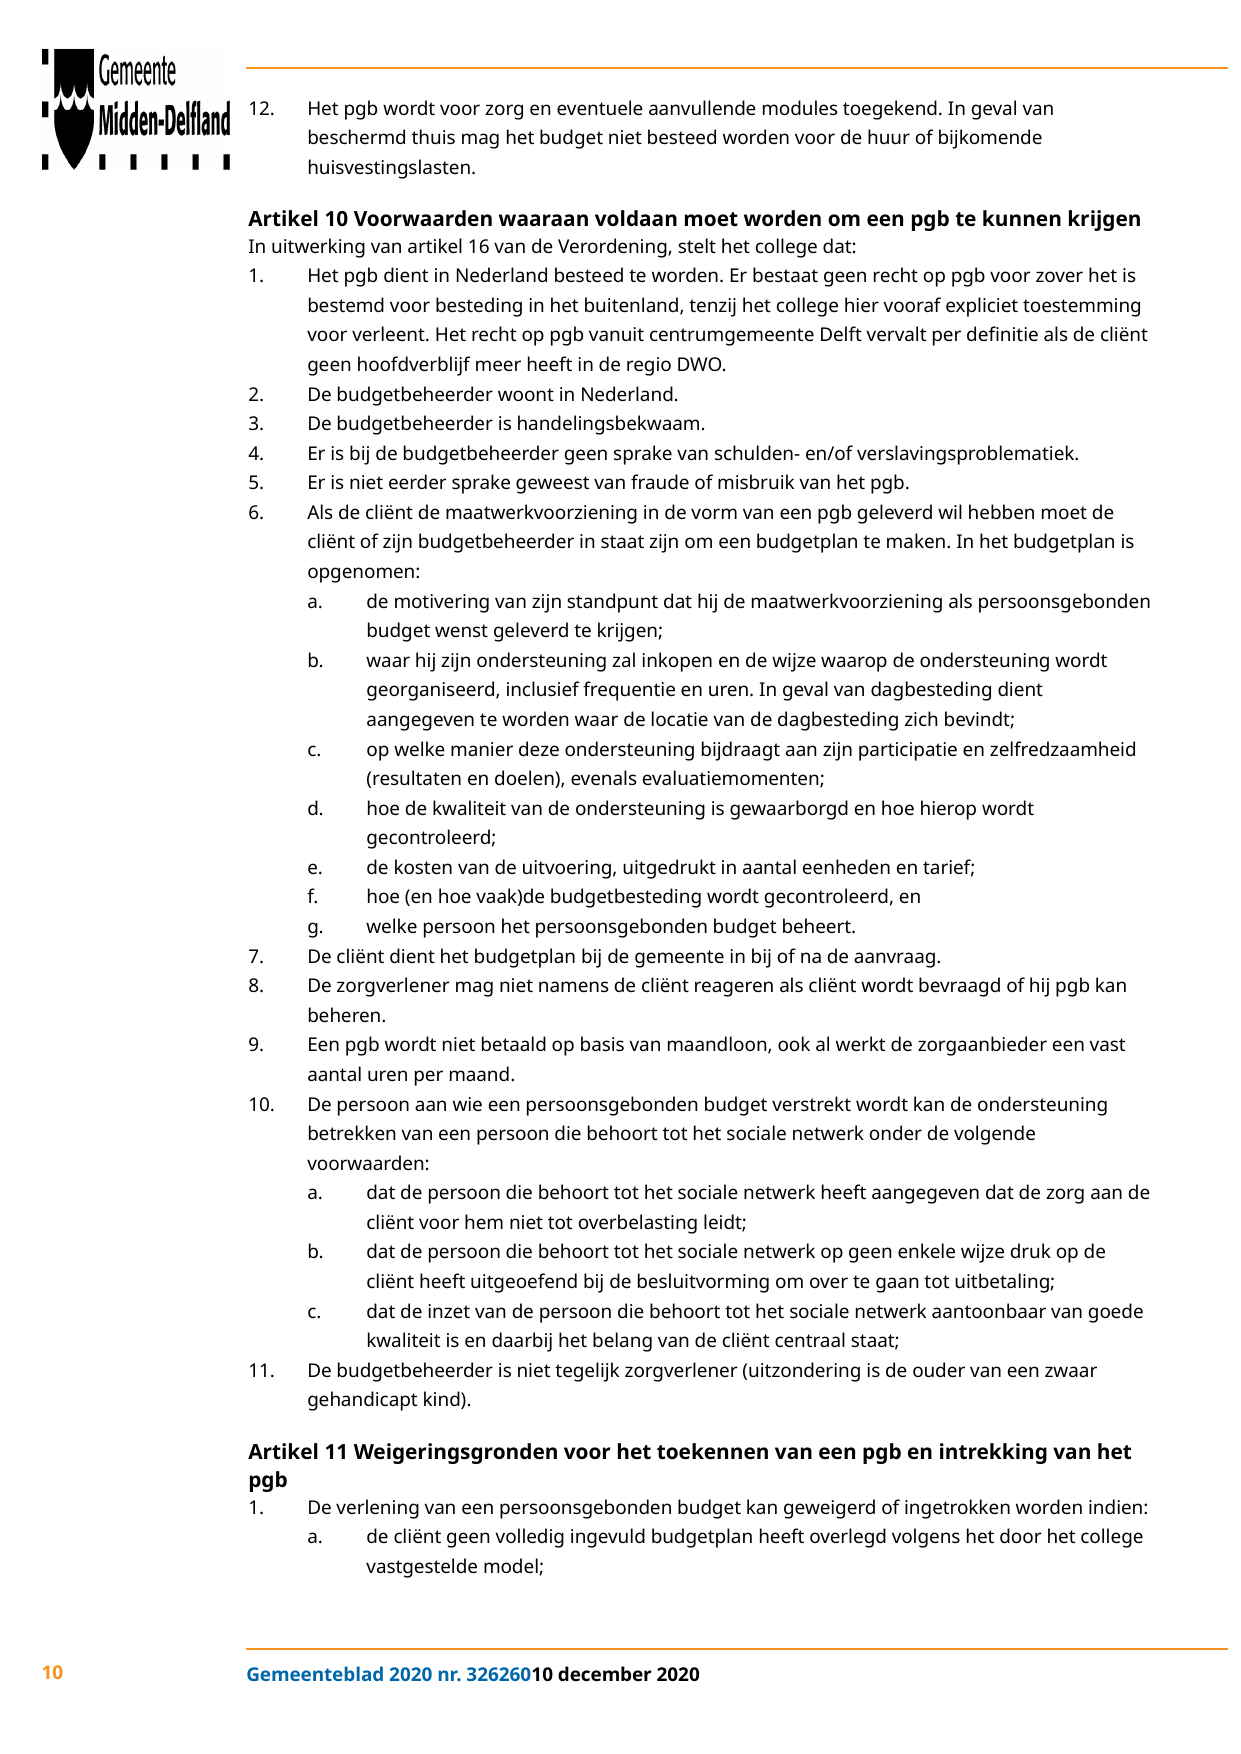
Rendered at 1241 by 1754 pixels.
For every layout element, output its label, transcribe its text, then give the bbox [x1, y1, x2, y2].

list Er is bij de budgetbeheerder geen sprake van schulden- en/of verslavingsproblematiek. [248, 440, 1152, 466]
list Er is niet eerder sprake geweest van fraude of misbruik van het pgb. [248, 469, 1152, 495]
list dat de persoon die behoort tot het sociale netwerk heeft aangegeven dat de zorg aan de cliënt voor hem niet tot overbelasting leidt; [307, 1179, 1152, 1235]
list waar hij zijn ondersteuning zal inkopen en de wijze waarop de ondersteuning wordt georganiseerd, inclusief frequentie en uren. In geval van dagbesteding dient aangegeven te worden waar de locatie van de dagbesteding zich bevindt; [307, 647, 1152, 732]
text Artikel 10 Voorwaarden waaraan voldaan moet worden om een pgb te kunnen krijgen [248, 204, 1152, 233]
list De budgetbeheerder woont in Nederland. [248, 381, 1152, 406]
picture [41, 47, 231, 172]
list dat de inzet van de persoon die behoort tot het sociale netwerk aantoonbaar van goede kwaliteit is en daarbij het belang van de cliënt centraal staat; [307, 1298, 1152, 1353]
list dat de persoon die behoort tot het sociale netwerk op geen enkele wijze druk op de cliënt heeft uitgeoefend bij de besluitvorming om over te gaan tot uitbetaling; [307, 1239, 1152, 1294]
list Een pgb wordt niet betaald op basis van maandloon, ook al werkt de zorgaanbieder een vast aantal uren per maand. [248, 1032, 1152, 1087]
list welke persoon het persoonsgebonden budget beheert. [307, 913, 1152, 939]
list Het pgb wordt voor zorg en eventuele aanvullende modules toegekend. In geval van beschermd thuis mag het budget niet besteed worden voor de huur of bijkomende huisvestingslasten. [248, 95, 1152, 180]
list hoe (en hoe vaak)de budgetbesteding wordt gecontroleerd, en [307, 884, 1152, 909]
list De persoon aan wie een persoonsgebonden budget verstrekt wordt kan de ondersteuning betrekken van een persoon die behoort tot het sociale netwerk onder de volgende voorwaarden: [248, 1091, 1152, 1176]
list De zorgverlener mag niet namens de cliënt reageren als cliënt wordt bevraagd of hij pgb kan beheren. [248, 972, 1152, 1028]
list De cliënt dient het budgetplan bij de gemeente in bij of na de aanvraag. [248, 943, 1152, 968]
list Het pgb dient in Nederland besteed te worden. Er bestaat geen recht op pgb voor zover het is bestemd voor besteding in het buitenland, tenzij het college hier vooraf expliciet toestemming voor verleent. Het recht op pgb vanuit centrumgemeente Delft vervalt per definitie als de cliënt geen hoofdverblijf meer heeft in de regio DWO. [248, 262, 1152, 377]
list op welke manier deze ondersteuning bijdraagt aan zijn participatie en zelfredzaamheid (resultaten en doelen), evenals evaluatiemomenten; [307, 736, 1152, 791]
list De budgetbeheerder is niet tegelijk zorgverlener (uitzondering is de ouder van een zwaar gehandicapt kind). [248, 1357, 1152, 1412]
list De budgetbeheerder is handelingsbekwaam. [248, 410, 1152, 436]
list Als de cliënt de maatwerkvoorziening in de vorm van een pgb geleverd wil hebben moet de cliënt of zijn budgetbeheerder in staat zijn om een budgetplan te maken. In het budgetplan is opgenomen: [248, 499, 1152, 584]
list De verlening van een persoonsgebonden budget kan geweigerd of ingetrokken worden indien: [248, 1494, 1152, 1519]
list hoe de kwaliteit van de ondersteuning is gewaarborgd en hoe hierop wordt gecontroleerd; [307, 795, 1152, 850]
list de kosten van de uitvoering, uitgedrukt in aantal eenheden en tarief; [307, 854, 1152, 880]
text Artikel 11 Weigeringsgronden voor het toekennen van een pgb en intrekking van het pgb [248, 1437, 1152, 1494]
list de cliënt geen volledig ingevuld budgetplan heeft overlegd volgens het door het college vastgestelde model; [307, 1523, 1152, 1579]
list de motivering van zijn standpunt dat hij de maatwerkvoorziening als persoonsgebonden budget wenst geleverd te krijgen; [307, 588, 1152, 643]
text In uitwerking van artikel 16 van de Verordening, stelt het college dat: [248, 233, 1152, 258]
